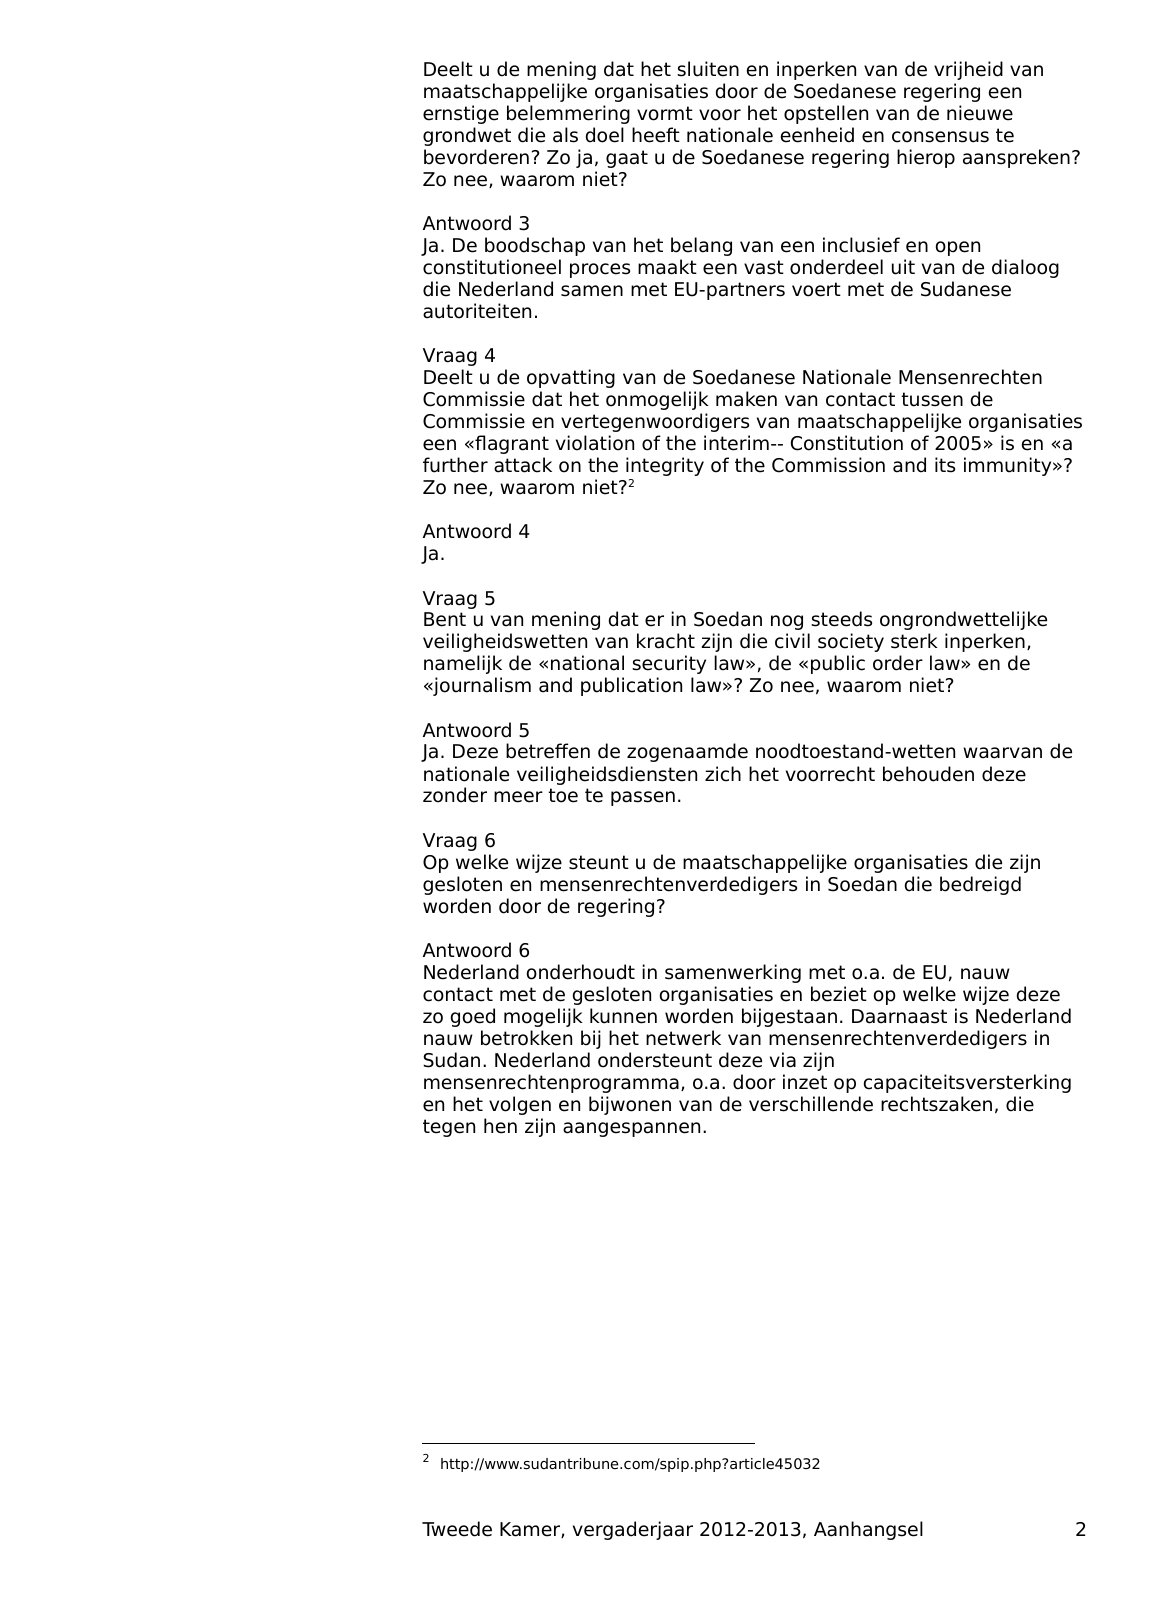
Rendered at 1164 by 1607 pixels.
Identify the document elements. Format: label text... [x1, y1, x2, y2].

text Deelt u de opvatting van de Soedanese Nationale Mensenrechten Commissie dat het onmogelijk maken van contact tussen de Commissie en vertegenwoordigers van maatschappelijke organisaties een «flagrant violation of the interim-- Constitution of 2005» is en «a further attack on the integrity of the Commission and its immunity»? Zo nee, waarom niet? [422, 367, 1087, 499]
text Ja. [422, 543, 1087, 565]
text Antwoord 3 [422, 213, 1087, 235]
text Antwoord 6 [422, 940, 1087, 962]
text Vraag 4 [422, 345, 1087, 367]
text Vraag 5 [422, 587, 1087, 609]
text Vraag 6 [422, 829, 1087, 852]
text http://www.sudantribune.com/spip.php?article45032 [422, 1452, 1087, 1474]
text Nederland onderhoudt in samenwerking met o.a. de EU, nauw contact met de gesloten organisaties en beziet op welke wijze deze zo goed mogelijk kunnen worden bijgestaan. Daarnaast is Nederland nauw betrokken bij het netwerk van mensenrechtenverdedigers in Sudan. Nederland ondersteunt deze via zijn mensenrechtenprogramma, o.a. door inzet op capaciteitsversterking en het volgen en bijwonen van de verschillende rechtszaken, die tegen hen zijn aangespannen. [422, 962, 1087, 1137]
text Bent u van mening dat er in Soedan nog steeds ongrondwettelijke veiligheidswetten van kracht zijn die civil society sterk inperken, namelijk de «national security law», de «public order law» en de «journalism and publication law»? Zo nee, waarom niet? [422, 609, 1087, 697]
text Deelt u de mening dat het sluiten en inperken van de vrijheid van maatschappelijke organisaties door de Soedanese regering een ernstige belemmering vormt voor het opstellen van de nieuwe grondwet die als doel heeft nationale eenheid en consensus te bevorderen? Zo ja, gaat u de Soedanese regering hierop aanspreken? Zo nee, waarom niet? [422, 59, 1087, 191]
text Ja. Deze betreffen de zogenaamde noodtoestand-wetten waarvan de nationale veiligheidsdiensten zich het voorrecht behouden deze zonder meer toe te passen. [422, 741, 1087, 807]
text Op welke wijze steunt u de maatschappelijke organisaties die zijn gesloten en mensenrechtenverdedigers in Soedan die bedreigd worden door de regering? [422, 852, 1087, 917]
text Ja. De boodschap van het belang van een inclusief en open constitutioneel proces maakt een vast onderdeel uit van de dialoog die Nederland samen met EU-partners voert met de Sudanese autoriteiten. [422, 235, 1087, 323]
text Antwoord 5 [422, 719, 1087, 741]
text Antwoord 4 [422, 521, 1087, 543]
